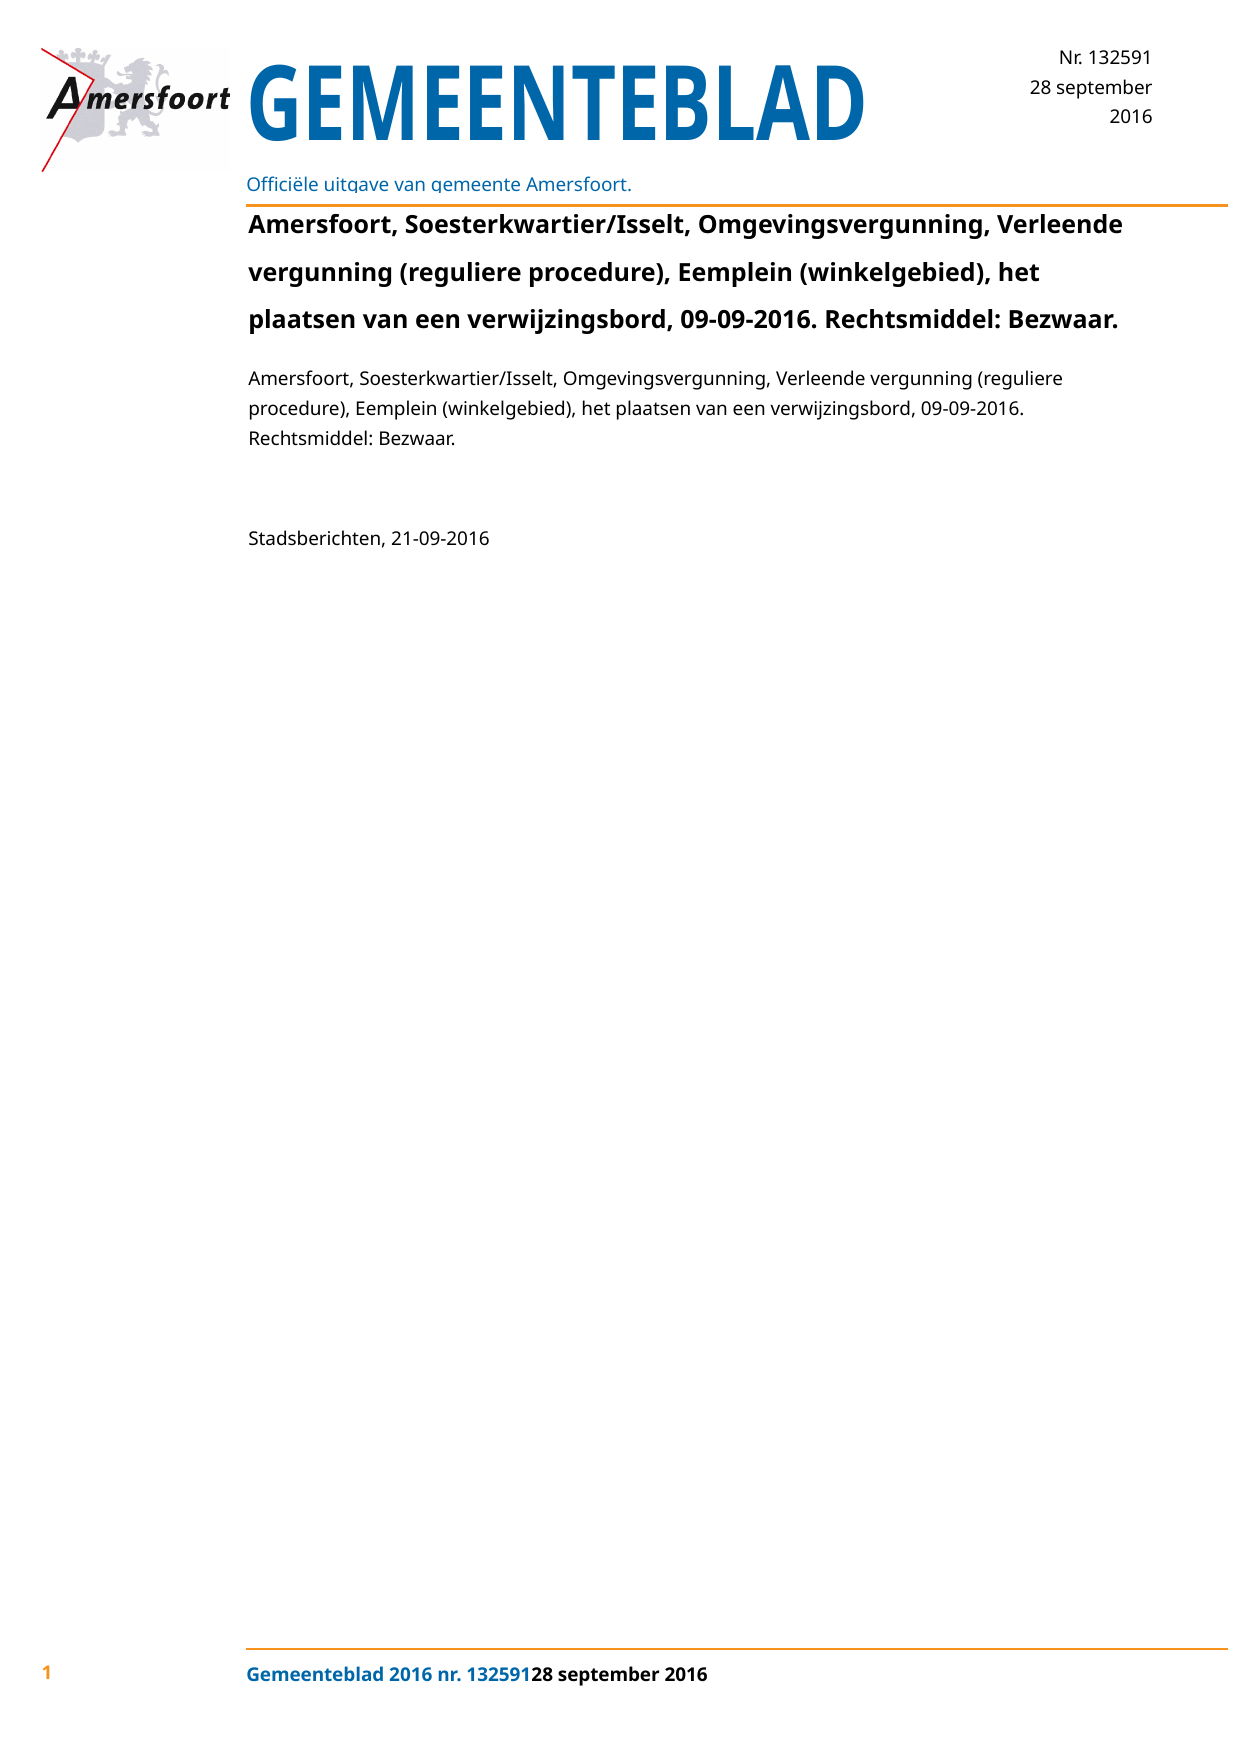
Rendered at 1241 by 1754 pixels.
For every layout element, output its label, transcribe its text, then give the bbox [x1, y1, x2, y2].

text Stadsberichten, 21-09-2016 [248, 526, 1152, 551]
text Amersfoort, Soesterkwartier/Isselt, Omgevingsvergunning, Verleende vergunning (reguliere procedure), Eemplein (winkelgebied), het plaatsen van een verwijzingsbord, 09-09-2016. Rechtsmiddel: Bezwaar. [248, 207, 1152, 336]
text Amersfoort, Soesterkwartier/Isselt, Omgevingsvergunning, Verleende vergunning (reguliere procedure), Eemplein (winkelgebied), het plaatsen van een verwijzingsbord, 09-09-2016. Rechtsmiddel: Bezwaar. [248, 366, 1152, 450]
picture [41, 47, 231, 172]
